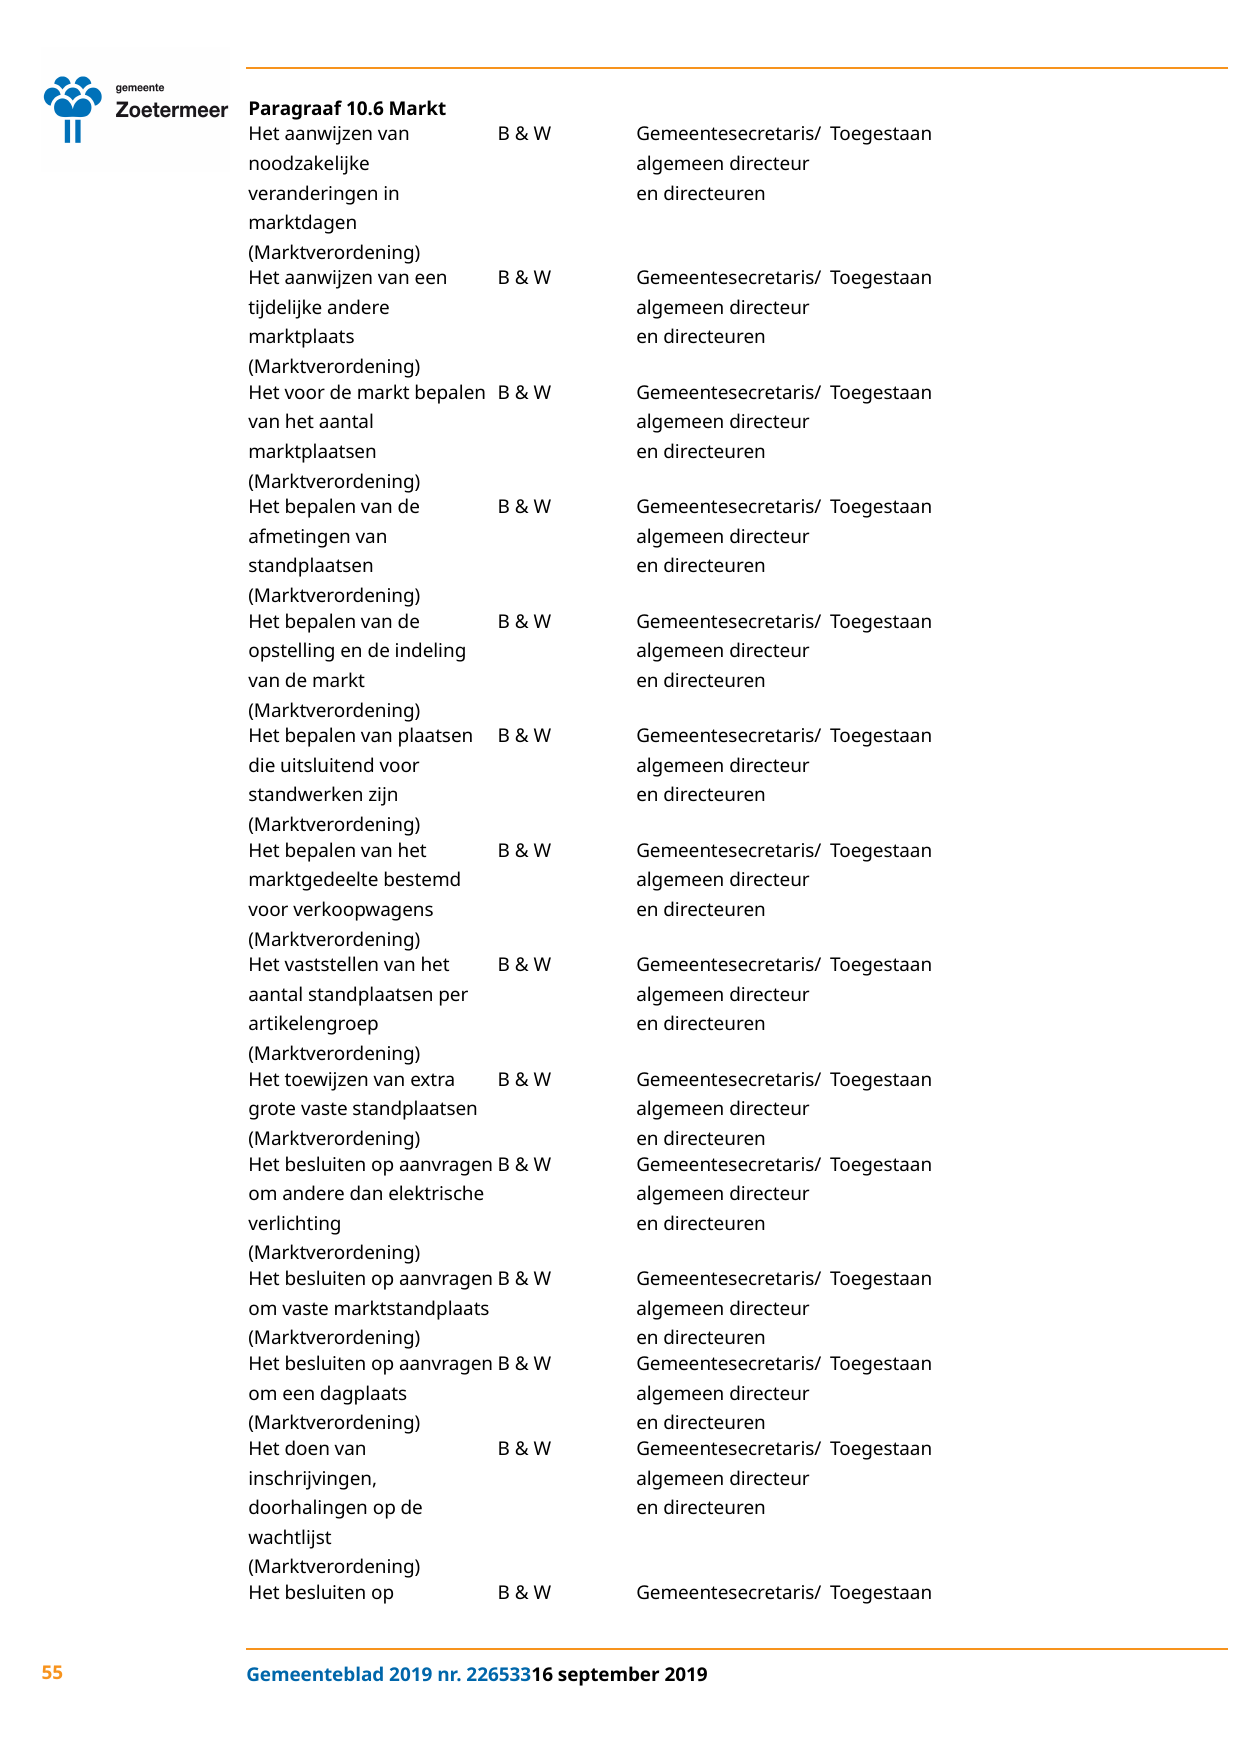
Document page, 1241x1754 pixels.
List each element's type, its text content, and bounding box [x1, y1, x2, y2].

table_cell Het bepalen van het marktgedeelte bestemd voor verkoopwagens (Marktverordening) [248, 837, 497, 951]
table_cell B & W [498, 608, 636, 722]
table_cell Gemeentesecretaris/ algemeen directeur en directeuren [636, 1435, 830, 1579]
table_cell B & W [498, 265, 636, 379]
table_cell B & W [498, 1579, 636, 1605]
table_cell Toegestaan [830, 951, 1024, 1066]
table_cell Het besluiten op aanvragen om een dagplaats (Marktverordening) [248, 1350, 497, 1435]
table_cell B & W [498, 1151, 636, 1265]
table_cell Toegestaan [830, 1350, 1024, 1435]
table_cell Gemeentesecretaris/ algemeen directeur en directeuren [636, 121, 830, 264]
table_cell B & W [498, 837, 636, 951]
table_cell Paragraaf 10.6 Markt [248, 95, 497, 121]
table_cell Gemeentesecretaris/ algemeen directeur en directeuren [636, 265, 830, 379]
table_cell Toegestaan [830, 1435, 1024, 1579]
table_cell Het bepalen van de afmetingen van standplaatsen (Marktverordening) [248, 494, 497, 608]
table_cell B & W [498, 494, 636, 608]
table_cell Gemeentesecretaris/ [636, 1579, 830, 1605]
table_cell Gemeentesecretaris/ algemeen directeur en directeuren [636, 837, 830, 951]
table_cell Toegestaan [830, 121, 1024, 264]
table_cell Het besluiten op aanvragen om andere dan elektrische verlichting (Marktverordening) [248, 1151, 497, 1265]
table_cell Het besluiten op [248, 1579, 497, 1605]
table_cell Gemeentesecretaris/ algemeen directeur en directeuren [636, 1066, 830, 1151]
table_cell Gemeentesecretaris/ algemeen directeur en directeuren [636, 723, 830, 837]
table_cell B & W [498, 1435, 636, 1579]
table_cell B & W [498, 723, 636, 837]
table_cell Toegestaan [830, 723, 1024, 837]
table_cell [830, 95, 1024, 121]
table_cell Het aanwijzen van noodzakelijke veranderingen in marktdagen (Marktverordening) [248, 121, 497, 264]
table_cell Toegestaan [830, 1265, 1024, 1350]
table_cell Gemeentesecretaris/ algemeen directeur en directeuren [636, 1265, 830, 1350]
table_cell Gemeentesecretaris/ algemeen directeur en directeuren [636, 379, 830, 493]
table_cell Toegestaan [830, 494, 1024, 608]
table_cell Toegestaan [830, 1579, 1024, 1605]
table_cell Het bepalen van de opstelling en de indeling van de markt (Marktverordening) [248, 608, 497, 722]
table_cell Gemeentesecretaris/ algemeen directeur en directeuren [636, 494, 830, 608]
table_cell B & W [498, 1066, 636, 1151]
table_cell Het vaststellen van het aantal standplaatsen per artikelengroep (Marktverordening) [248, 951, 497, 1066]
table_cell Toegestaan [830, 837, 1024, 951]
table_cell Gemeentesecretaris/ algemeen directeur en directeuren [636, 1350, 830, 1435]
table_cell Het besluiten op aanvragen om vaste marktstandplaats (Marktverordening) [248, 1265, 497, 1350]
table_cell Gemeentesecretaris/ algemeen directeur en directeuren [636, 951, 830, 1066]
table_cell B & W [498, 379, 636, 493]
table_cell Gemeentesecretaris/ algemeen directeur en directeuren [636, 608, 830, 722]
table_cell B & W [498, 1350, 636, 1435]
table_cell Het aanwijzen van een tijdelijke andere marktplaats (Marktverordening) [248, 265, 497, 379]
table_cell Toegestaan [830, 1151, 1024, 1265]
table_cell B & W [498, 121, 636, 264]
table_cell Toegestaan [830, 265, 1024, 379]
table_cell Het voor de markt bepalen van het aantal marktplaatsen (Marktverordening) [248, 379, 497, 493]
table_cell B & W [498, 951, 636, 1066]
table_cell Toegestaan [830, 1066, 1024, 1151]
table_cell Gemeentesecretaris/ algemeen directeur en directeuren [636, 1151, 830, 1265]
table_cell Toegestaan [830, 379, 1024, 493]
table_cell Het bepalen van plaatsen die uitsluitend voor standwerken zijn (Marktverordening) [248, 723, 497, 837]
table_cell Het toewijzen van extra grote vaste standplaatsen (Marktverordening) [248, 1066, 497, 1151]
table_cell B & W [498, 1265, 636, 1350]
table_cell Toegestaan [830, 608, 1024, 722]
table_cell [636, 95, 830, 121]
table_cell [498, 95, 636, 121]
picture [41, 47, 231, 172]
table_cell Het doen van inschrijvingen, doorhalingen op de wachtlijst (Marktverordening) [248, 1435, 497, 1579]
